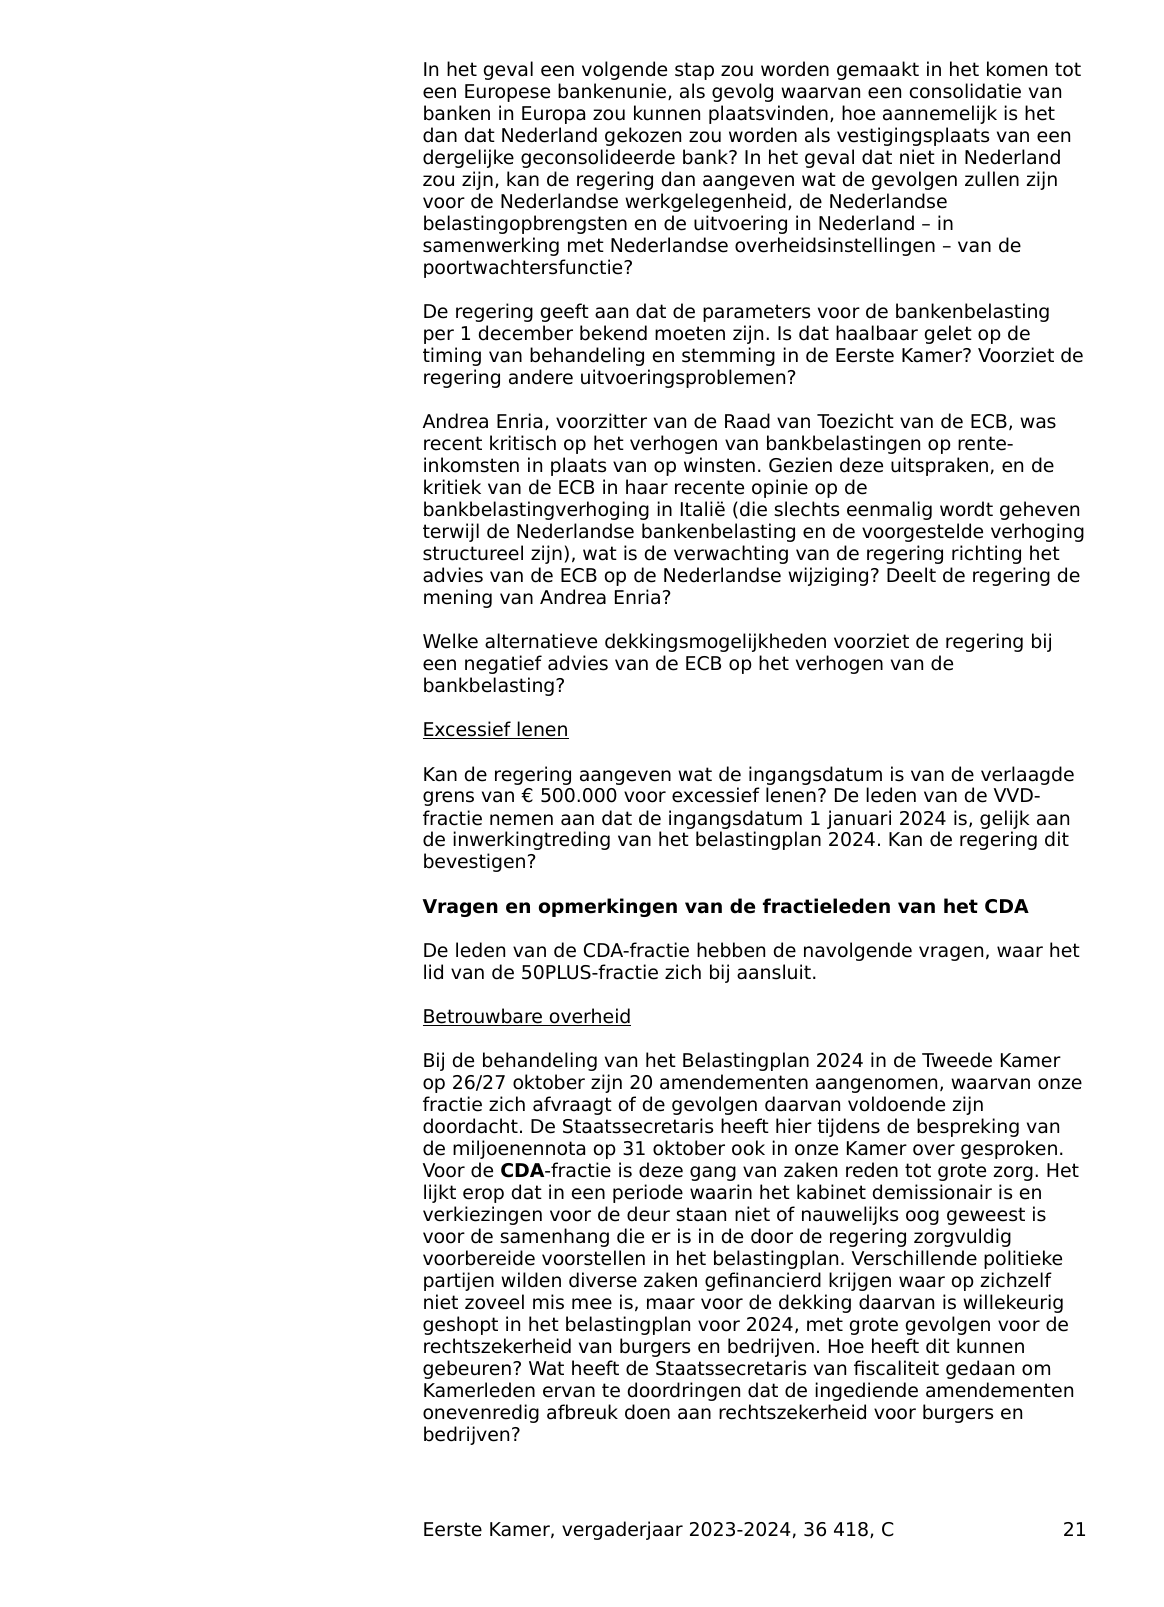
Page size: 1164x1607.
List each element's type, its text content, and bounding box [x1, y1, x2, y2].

text Bij de behandeling van het Belastingplan 2024 in de Tweede Kamer op 26/27 oktober zijn 20 amendementen aangenomen, waarvan onze fractie zich afvraagt of de gevolgen daarvan voldoende zijn doordacht. De Staatssecretaris heeft hier tijdens de bespreking van de miljoenennota op 31 oktober ook in onze Kamer over gesproken. Voor de CDA-fractie is deze gang van zaken reden tot grote zorg. Het lijkt erop dat in een periode waarin het kabinet demissionair is en verkiezingen voor de deur staan niet of nauwelijks oog geweest is voor de samenhang die er is in de door de regering zorgvuldig voorbereide voorstellen in het belastingplan. Verschillende politieke partijen wilden diverse zaken gefinancierd krijgen waar op zichzelf niet zoveel mis mee is, maar voor de dekking daarvan is willekeurig geshopt in het belastingplan voor 2024, met grote gevolgen voor de rechtszekerheid van burgers en bedrijven. Hoe heeft dit kunnen gebeuren? Wat heeft de Staatssecretaris van fiscaliteit gedaan om Kamerleden ervan te doordringen dat de ingediende amendementen onevenredig afbreuk doen aan rechtszekerheid voor burgers en bedrijven? [422, 1050, 1087, 1446]
subtitle Vragen en opmerkingen van de fractieleden van het CDA [422, 896, 1087, 917]
subtitle Excessief lenen [422, 719, 1087, 741]
text De regering geeft aan dat de parameters voor de bankenbelasting per 1 december bekend moeten zijn. Is dat haalbaar gelet op de timing van behandeling en stemming in de Eerste Kamer? Voorziet de regering andere uitvoeringsproblemen? [422, 301, 1087, 389]
text In het geval een volgende stap zou worden gemaakt in het komen tot een Europese bankenunie, als gevolg waarvan een consolidatie van banken in Europa zou kunnen plaatsvinden, hoe aannemelijk is het dan dat Nederland gekozen zou worden als vestigingsplaats van een dergelijke geconsolideerde bank? In het geval dat niet in Nederland zou zijn, kan de regering dan aangeven wat de gevolgen zullen zijn voor de Nederlandse werkgelegenheid, de Nederlandse belastingopbrengsten en de uitvoering in Nederland – in samenwerking met Nederlandse overheidsinstellingen – van de poortwachtersfunctie? [422, 59, 1087, 279]
text Andrea Enria, voorzitter van de Raad van Toezicht van de ECB, was recent kritisch op het verhogen van bankbelastingen op rente-inkomsten in plaats van op winsten. Gezien deze uitspraken, en de kritiek van de ECB in haar recente opinie op de bankbelastingverhoging in Italië (die slechts eenmalig wordt geheven terwijl de Nederlandse bankenbelasting en de voorgestelde verhoging structureel zijn), wat is de verwachting van de regering richting het advies van de ECB op de Nederlandse wijziging? Deelt de regering de mening van Andrea Enria? [422, 411, 1087, 609]
text De leden van de CDA-fractie hebben de navolgende vragen, waar het lid van de 50PLUS-fractie zich bij aansluit. [422, 940, 1087, 984]
subtitle Betrouwbare overheid [422, 1006, 1087, 1028]
text Kan de regering aangeven wat de ingangsdatum is van de verlaagde grens van € 500.000 voor excessief lenen? De leden van de VVD-fractie nemen aan dat de ingangsdatum 1 januari 2024 is, gelijk aan de inwerkingtreding van het belastingplan 2024. Kan de regering dit bevestigen? [422, 763, 1087, 873]
text Welke alternatieve dekkingsmogelijkheden voorziet de regering bij een negatief advies van de ECB op het verhogen van de bankbelasting? [422, 631, 1087, 697]
